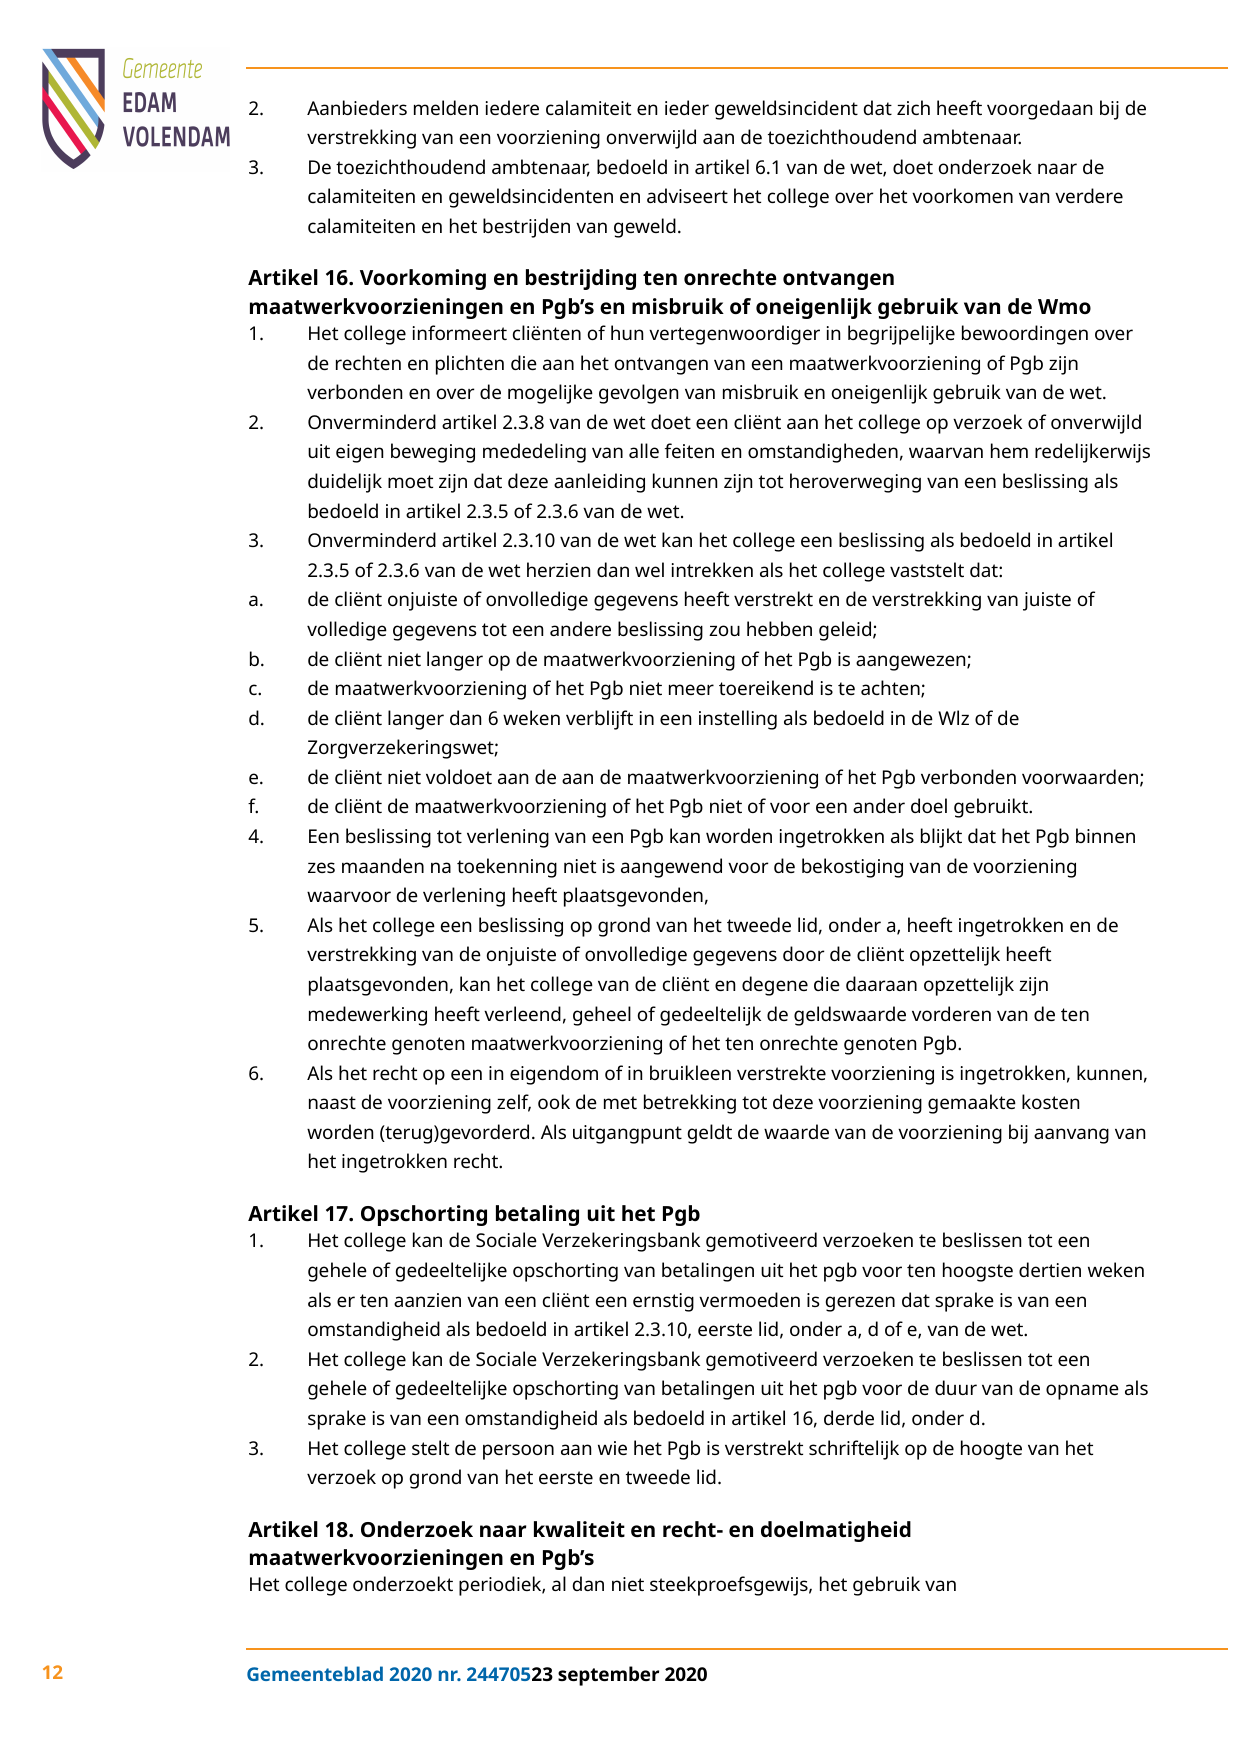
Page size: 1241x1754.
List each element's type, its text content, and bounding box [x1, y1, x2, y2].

list Een beslissing tot verlening van een Pgb kan worden ingetrokken als blijkt dat het Pgb binnen zes maanden na toekenning niet is aangewend voor de bekostiging van de voorziening waarvoor de verlening heeft plaatsgevonden, [248, 823, 1152, 908]
list Het college kan de Sociale Verzekeringsbank gemotiveerd verzoeken te beslissen tot een gehele of gedeeltelijke opschorting van betalingen uit het pgb voor de duur van de opname als sprake is van een omstandigheid als bedoeld in artikel 16, derde lid, onder d. [248, 1346, 1152, 1431]
list de cliënt onjuiste of onvolledige gegevens heeft verstrekt en de verstrekking van juiste of volledige gegevens tot een andere beslissing zou hebben geleid; [248, 587, 1152, 642]
list Onverminderd artikel 2.3.10 van de wet kan het college een beslissing als bedoeld in artikel 2.3.5 of 2.3.6 van de wet herzien dan wel intrekken als het college vaststelt dat: [248, 527, 1152, 583]
list Het college informeert cliënten of hun vertegenwoordiger in begrijpelijke bewoordingen over de rechten en plichten die aan het ontvangen van een maatwerkvoorziening of Pgb zijn verbonden en over de mogelijke gevolgen van misbruik en oneigenlijk gebruik van de wet. [248, 320, 1152, 405]
list Het college kan de Sociale Verzekeringsbank gemotiveerd verzoeken te beslissen tot een gehele of gedeeltelijke opschorting van betalingen uit het pgb voor ten hoogste dertien weken als er ten aanzien van een cliënt een ernstig vermoeden is gerezen dat sprake is van een omstandigheid als bedoeld in artikel 2.3.10, eerste lid, onder a, d of e, van de wet. [248, 1228, 1152, 1342]
list Onverminderd artikel 2.3.8 van de wet doet een cliënt aan het college op verzoek of onverwijld uit eigen beweging mededeling van alle feiten en omstandigheden, waarvan hem redelijkerwijs duidelijk moet zijn dat deze aanleiding kunnen zijn tot heroverweging van een beslissing als bedoeld in artikel 2.3.5 of 2.3.6 van de wet. [248, 409, 1152, 524]
list De toezichthoudend ambtenaar, bedoeld in artikel 6.1 van de wet, doet onderzoek naar de calamiteiten en geweldsincidenten en adviseert het college over het voorkomen van verdere calamiteiten en het bestrijden van geweld. [248, 154, 1152, 239]
list Als het college een beslissing op grond van het tweede lid, onder a, heeft ingetrokken en de verstrekking van de onjuiste of onvolledige gegevens door de cliënt opzettelijk heeft plaatsgevonden, kan het college van de cliënt en degene die daaraan opzettelijk zijn medewerking heeft verleend, geheel of gedeeltelijk de geldswaarde vorderen van de ten onrechte genoten maatwerkvoorziening of het ten onrechte genoten Pgb. [248, 912, 1152, 1056]
list de cliënt de maatwerkvoorziening of het Pgb niet of voor een ander doel gebruikt. [248, 794, 1152, 819]
list de cliënt niet voldoet aan de aan de maatwerkvoorziening of het Pgb verbonden voorwaarden; [248, 764, 1152, 790]
list Aanbieders melden iedere calamiteit en ieder geweldsincident dat zich heeft voorgedaan bij de verstrekking van een voorziening onverwijld aan de toezichthoudend ambtenaar. [248, 95, 1152, 150]
list de cliënt langer dan 6 weken verblijft in een instelling als bedoeld in de Wlz of de Zorgverzekeringswet; [248, 705, 1152, 760]
text Het college onderzoekt periodiek, al dan niet steekproefsgewijs, het gebruik van [248, 1572, 1152, 1597]
list de maatwerkvoorziening of het Pgb niet meer toereikend is te achten; [248, 675, 1152, 701]
text Artikel 16. Voorkoming en bestrijding ten onrechte ontvangen maatwerkvoorzieningen en Pgb’s en misbruik of oneigenlijk gebruik van de Wmo [248, 263, 1152, 320]
list de cliënt niet langer op de maatwerkvoorziening of het Pgb is aangewezen; [248, 646, 1152, 672]
text Artikel 17. Opschorting betaling uit het Pgb [248, 1199, 1152, 1228]
list Het college stelt de persoon aan wie het Pgb is verstrekt schriftelijk op de hoogte van het verzoek op grond van het eerste en tweede lid. [248, 1435, 1152, 1490]
picture [41, 47, 231, 172]
list Als het recht op een in eigendom of in bruikleen verstrekte voorziening is ingetrokken, kunnen, naast de voorziening zelf, ook de met betrekking tot deze voorziening gemaakte kosten worden (terug)gevorderd. Als uitgangpunt geldt de waarde van de voorziening bij aanvang van het ingetrokken recht. [248, 1060, 1152, 1174]
text Artikel 18. Onderzoek naar kwaliteit en recht- en doelmatigheid maatwerkvoorzieningen en Pgb’s [248, 1515, 1152, 1572]
